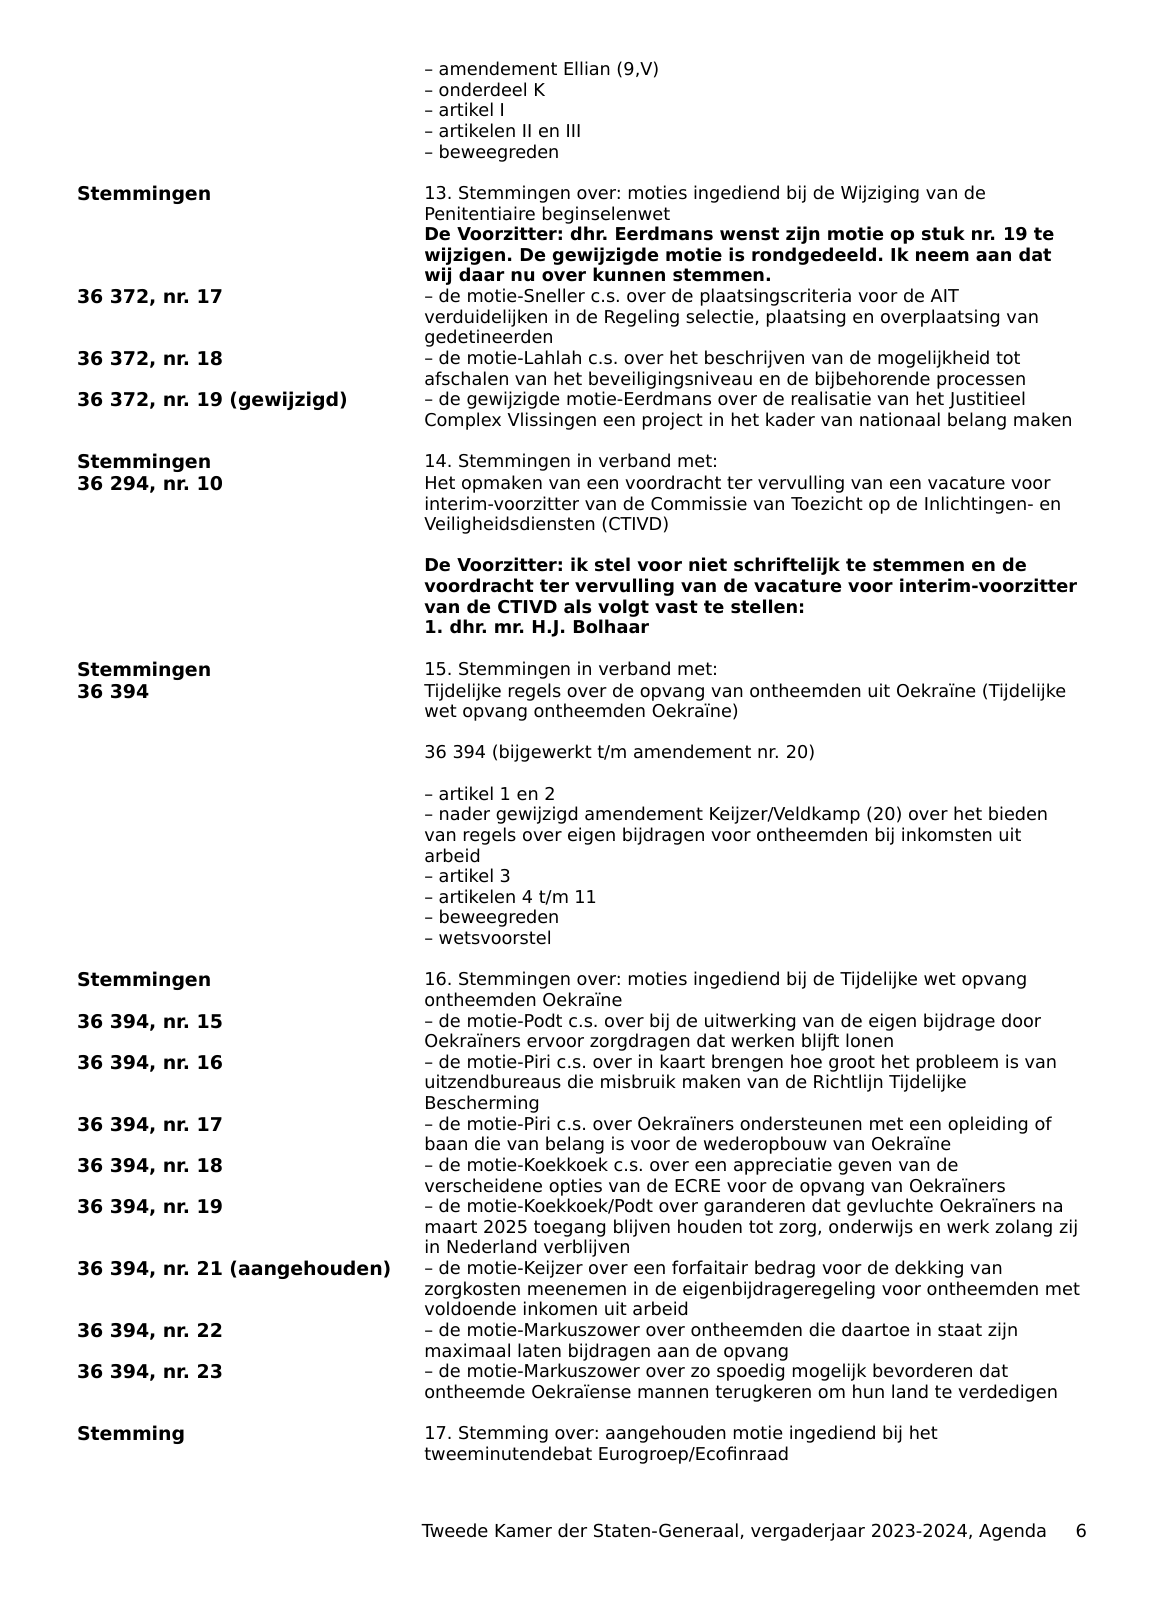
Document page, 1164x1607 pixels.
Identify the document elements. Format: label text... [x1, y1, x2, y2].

table_cell [401, 908, 418, 928]
table_cell – de motie-Sneller c.s. over de plaatsingscriteria voor de AIT verduidelijken in de Regeling selectie, plaatsing en overplaatsing van gedetineerden [418, 286, 1087, 348]
table_cell 36 394 (bijgewerkt t/m amendement nr. 20) [418, 743, 1087, 763]
table_cell 36 294, nr. 10 [77, 473, 401, 535]
table_cell [418, 430, 1087, 451]
table_cell [77, 162, 401, 183]
table_cell [77, 535, 401, 555]
table_cell [77, 121, 401, 142]
table_cell – artikelen II en III [418, 121, 1087, 142]
table_cell – onderdeel K [418, 80, 1087, 100]
table_cell [77, 80, 401, 100]
table_cell [401, 1052, 418, 1114]
table_cell – de motie-Koekkoek/Podt over garanderen dat gevluchte Oekraïners na maart 2025 toegang blijven houden tot zorg, onderwijs en werk zolang zij in Nederland verblijven [418, 1196, 1087, 1258]
table_cell [418, 763, 1087, 784]
table_cell [77, 430, 401, 451]
table_cell [401, 183, 418, 224]
table_cell De Voorzitter: ik stel voor niet schriftelijk te stemmen en de voordracht ter vervulling van de vacature voor interim-voorzitter van de CTIVD als volgt vast te stellen: [418, 555, 1087, 617]
table_cell [401, 1320, 418, 1361]
table_cell [401, 1403, 418, 1423]
table_cell – de motie-Piri c.s. over in kaart brengen hoe groot het probleem is van uitzendbureaus die misbruik maken van de Richtlijn Tijdelijke Bescherming [418, 1052, 1087, 1114]
table_cell – artikel 1 en 2 [418, 784, 1087, 804]
table_cell [77, 763, 401, 784]
table_cell – artikel I [418, 100, 1087, 121]
table_cell [401, 1155, 418, 1196]
table_cell – de motie-Markuszower over zo spoedig mogelijk bevorderen dat ontheemde Oekraïense mannen terugkeren om hun land te verdedigen [418, 1361, 1087, 1402]
table_cell [401, 121, 418, 142]
table_cell [77, 908, 401, 928]
table_cell – nader gewijzigd amendement Keijzer/Veldkamp (20) over het bieden van regels over eigen bijdragen voor ontheemden bij inkomsten uit arbeid [418, 804, 1087, 866]
table_cell [77, 866, 401, 887]
table_cell – de motie-Lahlah c.s. over het beschrijven van de mogelijkheid tot afschalen van het beveiligingsniveau en de bijbehorende processen [418, 348, 1087, 389]
table_cell [77, 638, 401, 658]
table_cell – wetsvoorstel [418, 928, 1087, 949]
table_cell 16. Stemmingen over: moties ingediend bij de Tijdelijke wet opvang ontheemden Oekraïne [418, 969, 1087, 1011]
table_cell 36 394, nr. 16 [77, 1052, 401, 1114]
table_cell [401, 638, 418, 658]
table_cell 36 394, nr. 23 [77, 1361, 401, 1402]
table_cell [77, 743, 401, 763]
table_cell [401, 348, 418, 389]
table_cell [77, 804, 401, 866]
table_cell [401, 286, 418, 348]
table_cell [401, 1361, 418, 1402]
table_cell [418, 535, 1087, 555]
table_cell [77, 1403, 401, 1423]
table_cell 36 394, nr. 15 [77, 1011, 401, 1052]
table_cell De Voorzitter: dhr. Eerdmans wenst zijn motie op stuk nr. 19 te wijzigen. De gewijzigde motie is rondgedeeld. Ik neem aan dat wij daar nu over kunnen stemmen. [418, 224, 1087, 286]
table_cell 13. Stemmingen over: moties ingediend bij de Wijziging van de Penitentiaire beginselenwet [418, 183, 1087, 224]
table_cell 36 394, nr. 17 [77, 1114, 401, 1155]
table_cell [401, 949, 418, 969]
table_cell [77, 784, 401, 804]
table_cell [401, 1196, 418, 1258]
table_cell [401, 763, 418, 784]
table_cell – beweegreden [418, 142, 1087, 162]
table_cell Stemmingen [77, 659, 401, 681]
table_cell 15. Stemmingen in verband met: [418, 659, 1087, 681]
table_cell [401, 1258, 418, 1320]
table_cell [401, 142, 418, 162]
table_cell [401, 430, 418, 451]
table_cell 17. Stemming over: aangehouden motie ingediend bij het tweeminutendebat Eurogroep/Ecofinraad [418, 1423, 1087, 1464]
table_cell 1. dhr. mr. H.J. Bolhaar [418, 617, 1087, 638]
table_cell [401, 722, 418, 742]
table_cell [77, 142, 401, 162]
table_cell Stemmingen [77, 451, 401, 473]
table_cell [401, 451, 418, 473]
table_cell – artikelen 4 t/m 11 [418, 887, 1087, 907]
table_cell 36 394 [77, 681, 401, 722]
table_cell [401, 535, 418, 555]
table_cell – de motie-Piri c.s. over Oekraïners ondersteunen met een opleiding of baan die van belang is voor de wederopbouw van Oekraïne [418, 1114, 1087, 1155]
table_cell [77, 928, 401, 949]
table_cell 36 394, nr. 22 [77, 1320, 401, 1361]
table_cell [401, 1011, 418, 1052]
table_cell 36 394, nr. 19 [77, 1196, 401, 1258]
table_cell [77, 887, 401, 907]
table_cell Het opmaken van een voordracht ter vervulling van een vacature voor interim-voorzitter van de Commissie van Toezicht op de Inlichtingen- en Veiligheidsdiensten (CTIVD) [418, 473, 1087, 535]
table_cell [401, 224, 418, 286]
table_cell [77, 617, 401, 638]
table_cell [418, 949, 1087, 969]
table_cell – de motie-Podt c.s. over bij de uitwerking van de eigen bijdrage door Oekraïners ervoor zorgdragen dat werken blijft lonen [418, 1011, 1087, 1052]
table_cell Stemmingen [77, 969, 401, 1011]
table_cell Stemming [77, 1423, 401, 1464]
table_cell – beweegreden [418, 908, 1087, 928]
table_cell [401, 617, 418, 638]
table_cell – de motie-Koekkoek c.s. over een appreciatie geven van de verscheidene opties van de ECRE voor de opvang van Oekraïners [418, 1155, 1087, 1196]
table_cell [77, 949, 401, 969]
table_cell [401, 681, 418, 722]
table_cell 36 394, nr. 21 (aangehouden) [77, 1258, 401, 1320]
table_cell [77, 59, 401, 80]
table_cell [77, 224, 401, 286]
table_cell [401, 866, 418, 887]
table_cell [401, 928, 418, 949]
table_cell [401, 555, 418, 617]
table_cell – de gewijzigde motie-Eerdmans over de realisatie van het Justitieel Complex Vlissingen een project in het kader van nationaal belang maken [418, 389, 1087, 430]
table_cell Tijdelijke regels over de opvang van ontheemden uit Oekraïne (Tijdelijke wet opvang ontheemden Oekraïne) [418, 681, 1087, 722]
table_cell 36 372, nr. 18 [77, 348, 401, 389]
table_cell [401, 659, 418, 681]
table_cell [77, 555, 401, 617]
table_cell – de motie-Keijzer over een forfaitair bedrag voor de dekking van zorgkosten meenemen in de eigenbijdrageregeling voor ontheemden met voldoende inkomen uit arbeid [418, 1258, 1087, 1320]
table_cell [401, 784, 418, 804]
table_cell [401, 80, 418, 100]
table_cell [401, 162, 418, 183]
table_cell Stemmingen [77, 183, 401, 224]
table_cell – artikel 3 [418, 866, 1087, 887]
table_cell [401, 100, 418, 121]
table_cell [418, 162, 1087, 183]
table_cell [401, 473, 418, 535]
table_cell [401, 1114, 418, 1155]
table_cell 36 372, nr. 19 (gewijzigd) [77, 389, 401, 430]
table_cell [418, 1403, 1087, 1423]
table_cell [418, 638, 1087, 658]
table_cell [401, 969, 418, 1011]
table_cell 36 372, nr. 17 [77, 286, 401, 348]
table_cell [77, 722, 401, 742]
table_cell [401, 59, 418, 80]
table_cell [401, 743, 418, 763]
table_cell [418, 722, 1087, 742]
table_cell [401, 887, 418, 907]
table_cell [401, 804, 418, 866]
table_cell 14. Stemmingen in verband met: [418, 451, 1087, 473]
table_cell – de motie-Markuszower over ontheemden die daartoe in staat zijn maximaal laten bijdragen aan de opvang [418, 1320, 1087, 1361]
table_cell [401, 389, 418, 430]
table_cell [77, 100, 401, 121]
table_cell – amendement Ellian (9,V) [418, 59, 1087, 80]
table_cell [401, 1423, 418, 1464]
table_cell 36 394, nr. 18 [77, 1155, 401, 1196]
